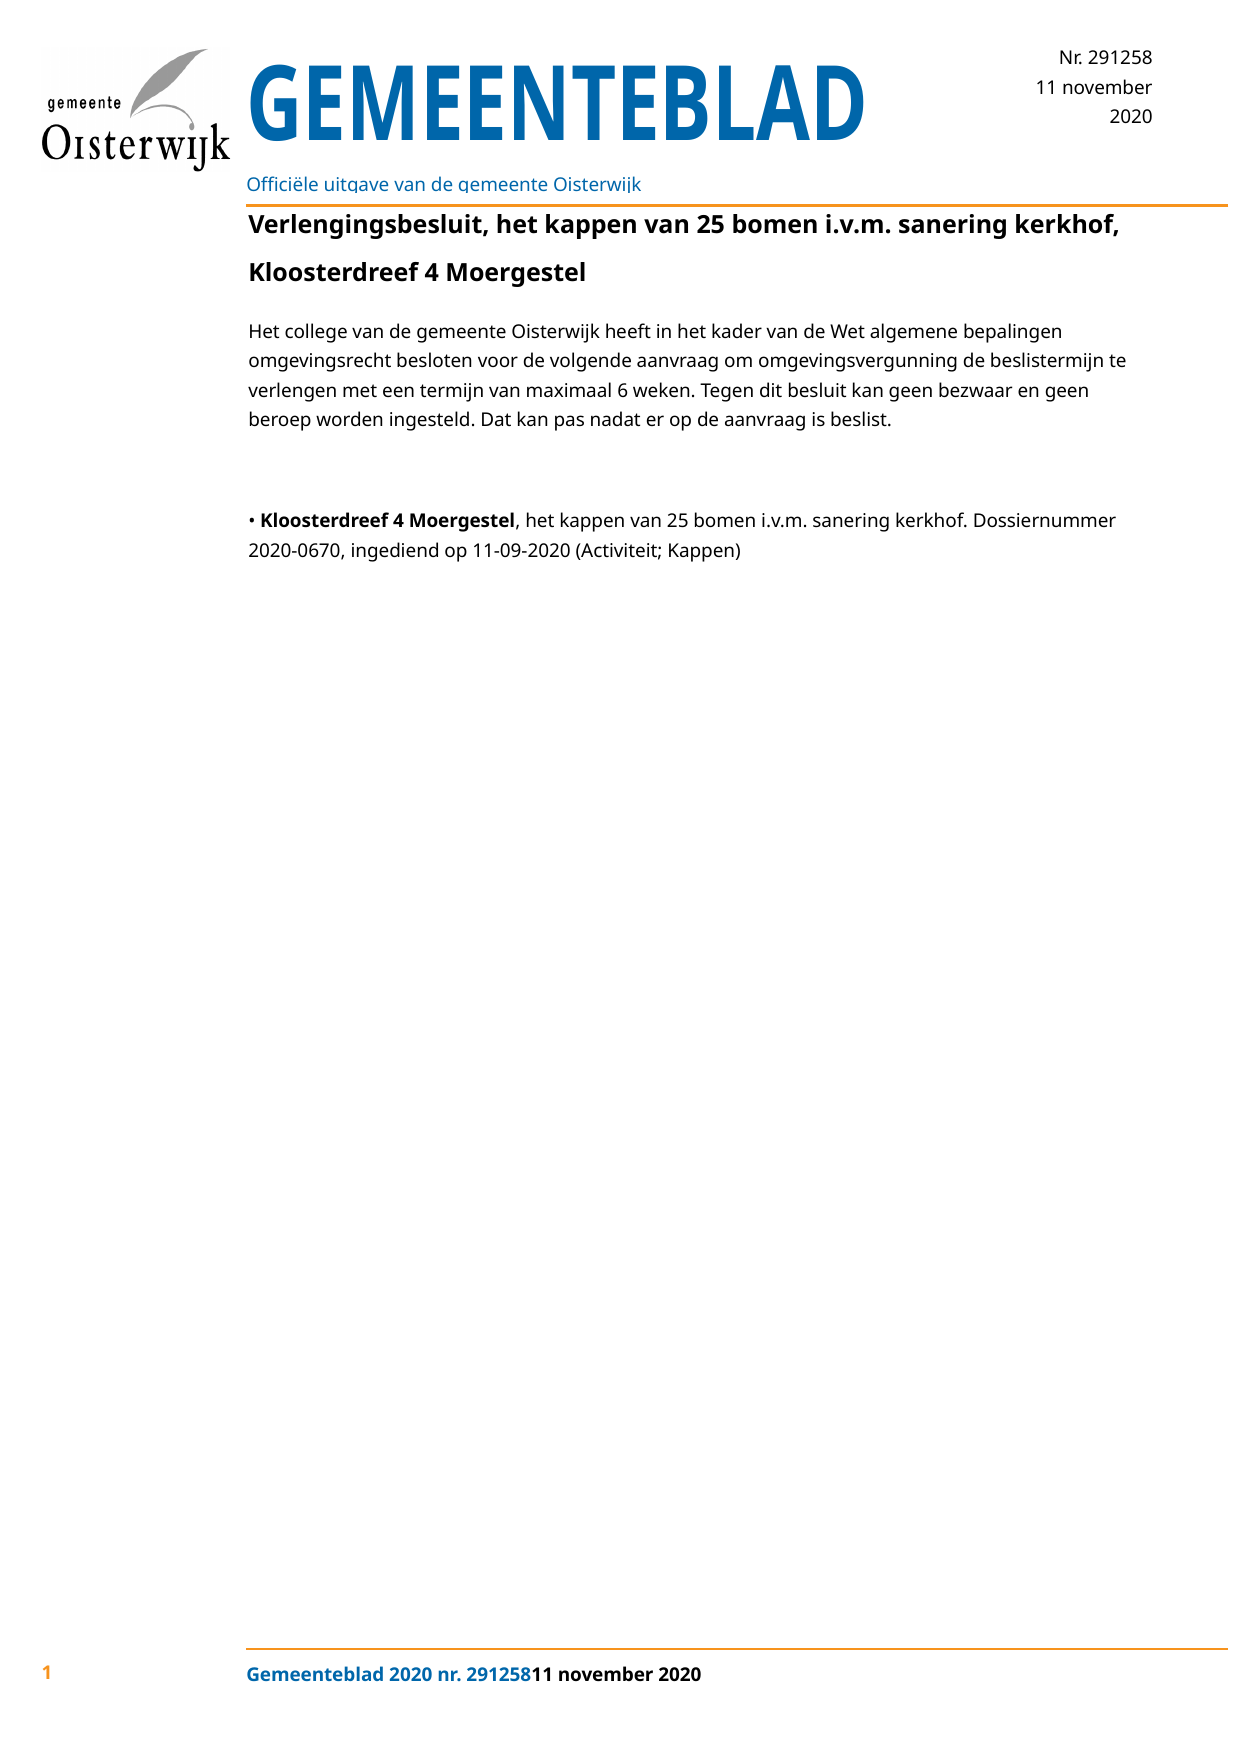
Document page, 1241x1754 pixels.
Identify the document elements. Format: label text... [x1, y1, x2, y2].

text Verlengingsbesluit, het kappen van 25 bomen i.v.m. sanering kerkhof, Kloosterdreef 4 Moergestel [248, 207, 1152, 288]
text • Kloosterdreef 4 Moergestel, het kappen van 25 bomen i.v.m. sanering kerkhof. Dossiernummer 2020-0670, ingediend op 11-09-2020 (Activiteit; Kappen) [248, 507, 1152, 563]
picture [41, 47, 231, 172]
text Het college van de gemeente Oisterwijk heeft in het kader van de Wet algemene bepalingen omgevingsrecht besloten voor de volgende aanvraag om omgevingsvergunning de beslistermijn te verlengen met een termijn van maximaal 6 weken. Tegen dit besluit kan geen bezwaar en geen beroep worden ingesteld. Dat kan pas nadat er op de aanvraag is beslist. [248, 318, 1152, 432]
